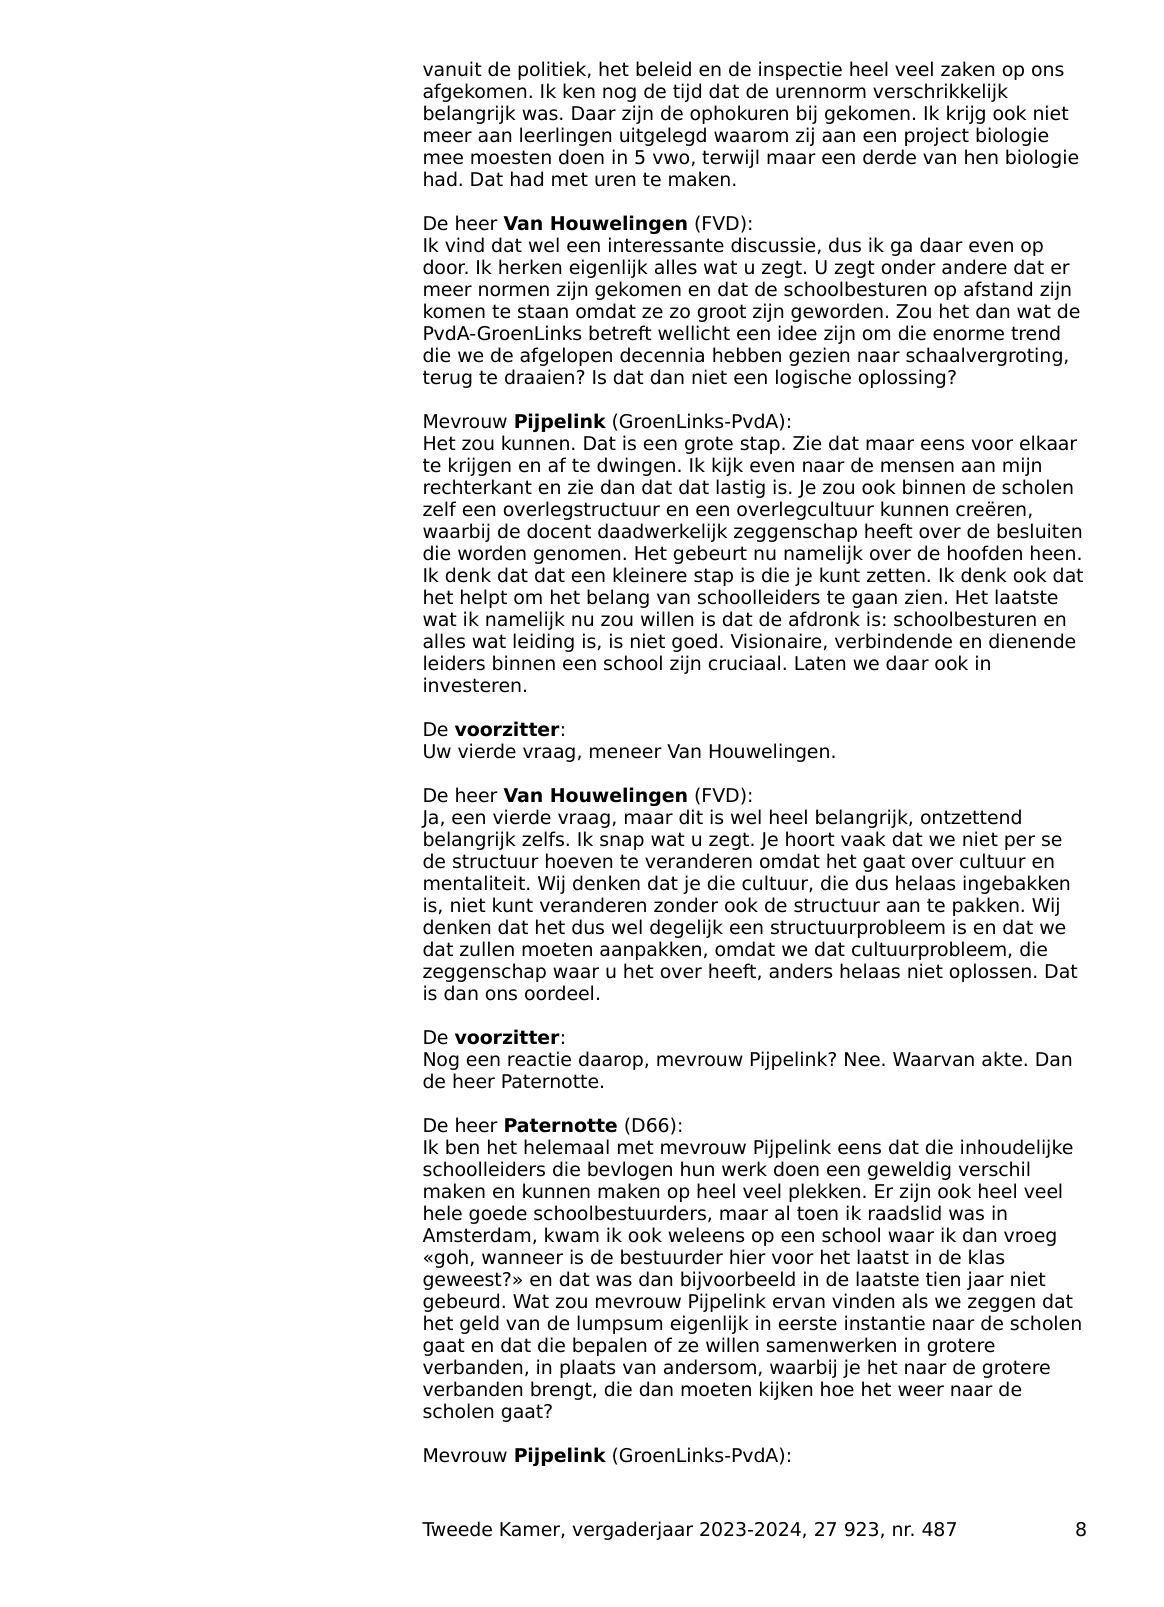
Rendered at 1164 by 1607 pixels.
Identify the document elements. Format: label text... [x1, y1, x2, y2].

text Uw vierde vraag, meneer Van Houwelingen. [422, 741, 1087, 763]
text Ja, een vierde vraag, maar dit is wel heel belangrijk, ontzettend belangrijk zelfs. Ik snap wat u zegt. Je hoort vaak dat we niet per se de structuur hoeven te veranderen omdat het gaat over cultuur en mentaliteit. Wij denken dat je die cultuur, die dus helaas ingebakken is, niet kunt veranderen zonder ook de structuur aan te pakken. Wij denken dat het dus wel degelijk een structuurprobleem is en dat we dat zullen moeten aanpakken, omdat we dat cultuurprobleem, die zeggenschap waar u het over heeft, anders helaas niet oplossen. Dat is dan ons oordeel. [422, 807, 1087, 1005]
text Mevrouw Pijpelink (GroenLinks-PvdA): [422, 411, 1087, 433]
text De voorzitter: [422, 719, 1087, 741]
text Nog een reactie daarop, mevrouw Pijpelink? Nee. Waarvan akte. Dan de heer Paternotte. [422, 1049, 1087, 1093]
text Het zou kunnen. Dat is een grote stap. Zie dat maar eens voor elkaar te krijgen en af te dwingen. Ik kijk even naar de mensen aan mijn rechterkant en zie dan dat dat lastig is. Je zou ook binnen de scholen zelf een overlegstructuur en een overlegcultuur kunnen creëren, waarbij de docent daadwerkelijk zeggenschap heeft over de besluiten die worden genomen. Het gebeurt nu namelijk over de hoofden heen. Ik denk dat dat een kleinere stap is die je kunt zetten. Ik denk ook dat het helpt om het belang van schoolleiders te gaan zien. Het laatste wat ik namelijk nu zou willen is dat de afdronk is: schoolbesturen en alles wat leiding is, is niet goed. Visionaire, verbindende en dienende leiders binnen een school zijn cruciaal. Laten we daar ook in investeren. [422, 433, 1087, 697]
text Mevrouw Pijpelink (GroenLinks-PvdA): [422, 1445, 1087, 1467]
text De heer Van Houwelingen (FVD): [422, 213, 1087, 235]
text Ik ben het helemaal met mevrouw Pijpelink eens dat die inhoudelijke schoolleiders die bevlogen hun werk doen een geweldig verschil maken en kunnen maken op heel veel plekken. Er zijn ook heel veel hele goede schoolbestuurders, maar al toen ik raadslid was in Amsterdam, kwam ik ook weleens op een school waar ik dan vroeg «goh, wanneer is de bestuurder hier voor het laatst in de klas geweest?» en dat was dan bijvoorbeeld in de laatste tien jaar niet gebeurd. Wat zou mevrouw Pijpelink ervan vinden als we zeggen dat het geld van de lumpsum eigenlijk in eerste instantie naar de scholen gaat en dat die bepalen of ze willen samenwerken in grotere verbanden, in plaats van andersom, waarbij je het naar de grotere verbanden brengt, die dan moeten kijken hoe het weer naar de scholen gaat? [422, 1137, 1087, 1423]
text Ik vind dat wel een interessante discussie, dus ik ga daar even op door. Ik herken eigenlijk alles wat u zegt. U zegt onder andere dat er meer normen zijn gekomen en dat de schoolbesturen op afstand zijn komen te staan omdat ze zo groot zijn geworden. Zou het dan wat de PvdA-GroenLinks betreft wellicht een idee zijn om die enorme trend die we de afgelopen decennia hebben gezien naar schaalvergroting, terug te draaien? Is dat dan niet een logische oplossing? [422, 235, 1087, 389]
text De heer Van Houwelingen (FVD): [422, 785, 1087, 807]
text De voorzitter: [422, 1027, 1087, 1049]
text vanuit de politiek, het beleid en de inspectie heel veel zaken op ons afgekomen. Ik ken nog de tijd dat de urennorm verschrikkelijk belangrijk was. Daar zijn de ophokuren bij gekomen. Ik krijg ook niet meer aan leerlingen uitgelegd waarom zij aan een project biologie mee moesten doen in 5 vwo, terwijl maar een derde van hen biologie had. Dat had met uren te maken. [422, 59, 1087, 191]
text De heer Paternotte (D66): [422, 1115, 1087, 1137]
